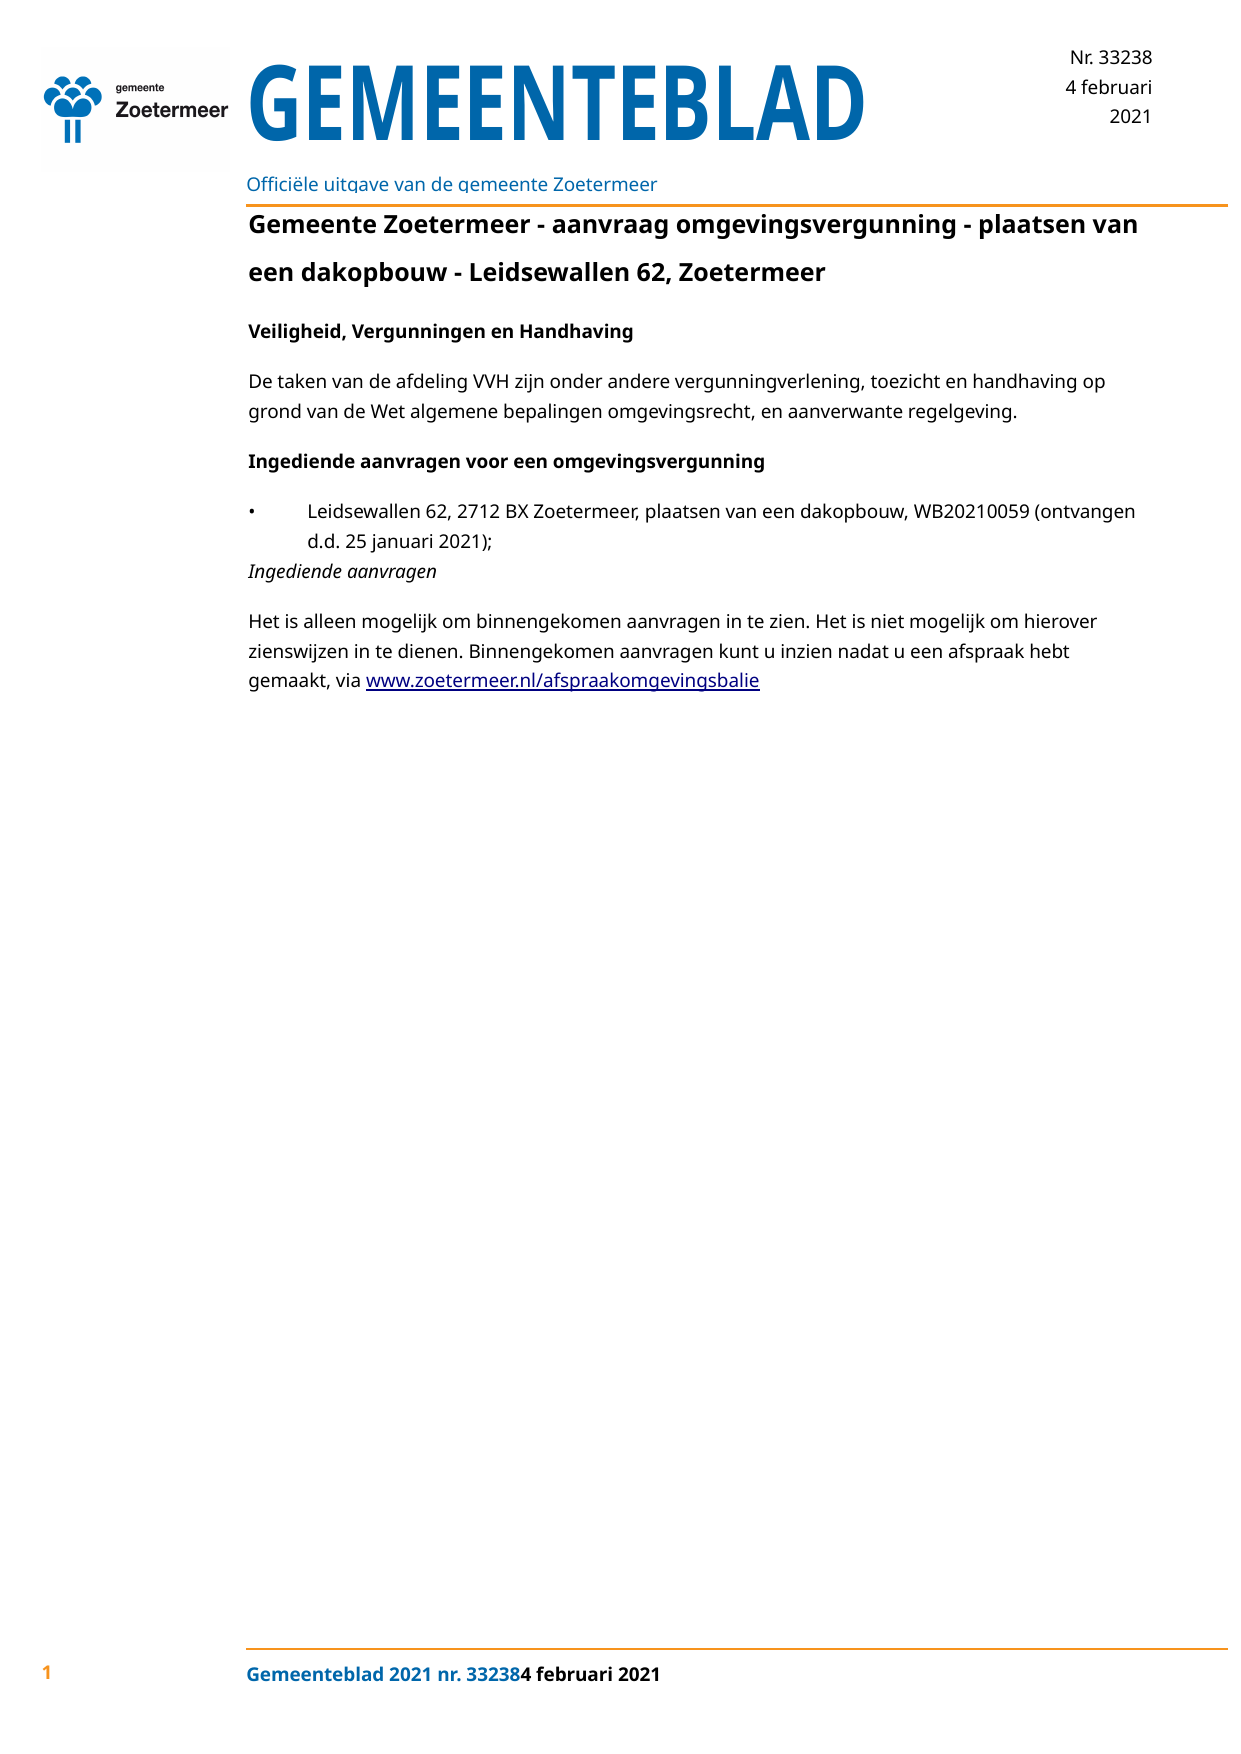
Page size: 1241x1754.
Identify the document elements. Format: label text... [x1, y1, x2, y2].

text De taken van de afdeling VVH zijn onder andere vergunningverlening, toezicht en handhaving op grond van de Wet algemene bepalingen omgevingsrecht, en aanverwante regelgeving. [248, 368, 1152, 424]
text Gemeente Zoetermeer - aanvraag omgevingsvergunning - plaatsen van een dakopbouw - Leidsewallen 62, Zoetermeer [248, 207, 1152, 288]
text Ingediende aanvragen voor een omgevingsvergunning [248, 448, 1152, 474]
text Het is alleen mogelijk om binnengekomen aanvragen in te zien. Het is niet mogelijk om hierover zienswijzen in te dienen. Binnengekomen aanvragen kunt u inzien nadat u een afspraak hebt gemaakt, via www.zoetermeer.nl/afspraakomgevingsbalie [248, 608, 1152, 693]
text Veiligheid, Vergunningen en Handhaving [248, 318, 1152, 344]
picture [41, 47, 231, 172]
list Leidsewallen 62, 2712 BX Zoetermeer, plaatsen van een dakopbouw, WB20210059 (ontvangen d.d. 25 januari 2021); [248, 499, 1152, 554]
text Ingediende aanvragen [248, 558, 1152, 584]
